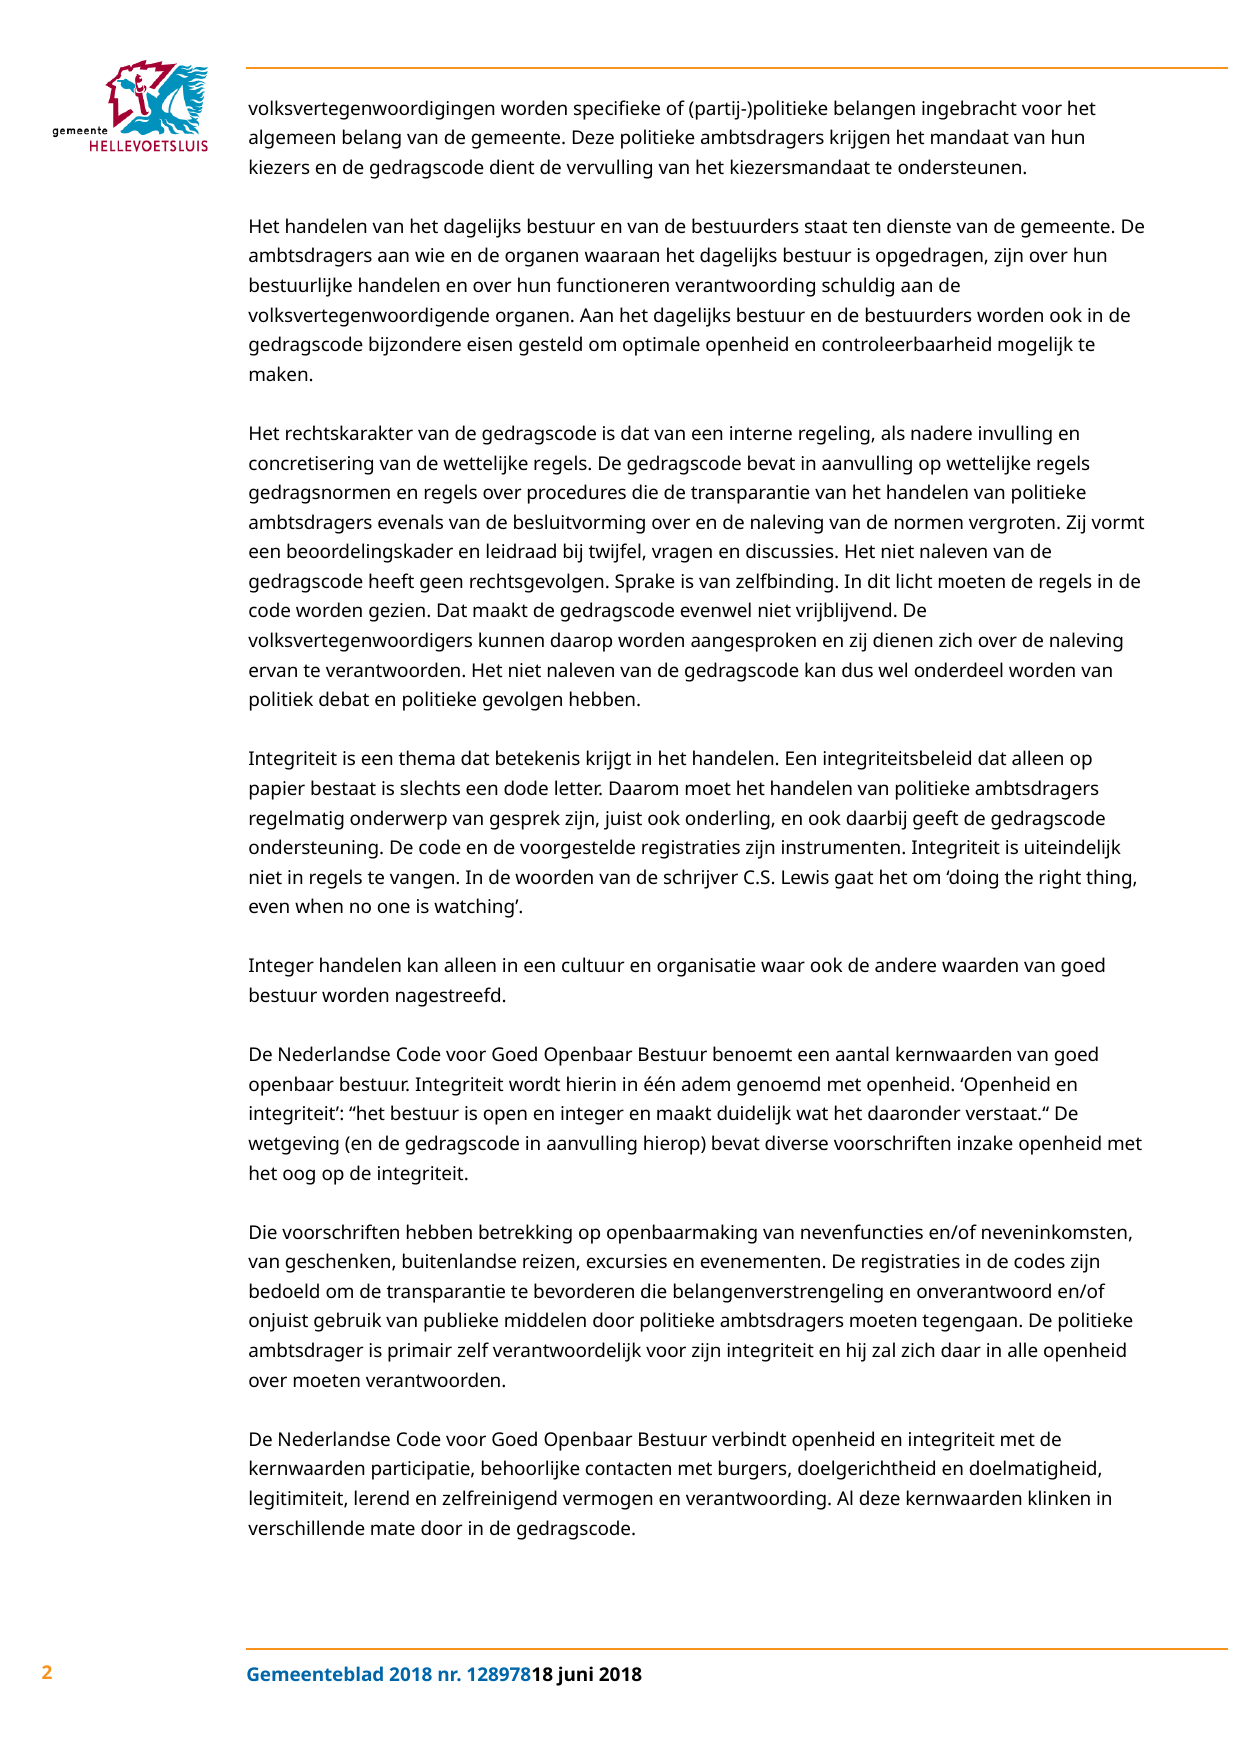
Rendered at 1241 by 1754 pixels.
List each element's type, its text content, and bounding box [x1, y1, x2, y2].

text Het rechtskarakter van de gedragscode is dat van een interne regeling, als nadere invulling en concretisering van de wettelijke regels. De gedragscode bevat in aanvulling op wettelijke regels gedragsnormen en regels over procedures die de transparantie van het handelen van politieke ambtsdragers evenals van de besluitvorming over en de naleving van de normen vergroten. Zij vormt een beoordelingskader en leidraad bij twijfel, vragen en discussies. Het niet naleven van de gedragscode heeft geen rechtsgevolgen. Sprake is van zelfbinding. In dit licht moeten de regels in de code worden gezien. Dat maakt de gedragscode evenwel niet vrijblijvend. De volksvertegenwoordigers kunnen daarop worden aangesproken en zij dienen zich over de naleving ervan te verantwoorden. Het niet naleven van de gedragscode kan dus wel onderdeel worden van politiek debat en politieke gevolgen hebben. [248, 420, 1152, 712]
text Integriteit is een thema dat betekenis krijgt in het handelen. Een integriteitsbeleid dat alleen op papier bestaat is slechts een dode letter. Daarom moet het handelen van politieke ambtsdragers regelmatig onderwerp van gesprek zijn, juist ook onderling, en ook daarbij geeft de gedragscode ondersteuning. De code en de voorgestelde registraties zijn instrumenten. Integriteit is uiteindelijk niet in regels te vangen. In de woorden van de schrijver C.S. Lewis gaat het om ‘doing the right thing, even when no one is watching’. [248, 746, 1152, 919]
text De Nederlandse Code voor Goed Openbaar Bestuur verbindt openheid en integriteit met de kernwaarden participatie, behoorlijke contacten met burgers, doelgerichtheid en doelmatigheid, legitimiteit, lerend en zelfreinigend vermogen en verantwoording. Al deze kernwaarden klinken in verschillende mate door in de gedragscode. [248, 1426, 1152, 1541]
text De Nederlandse Code voor Goed Openbaar Bestuur benoemt een aantal kernwaarden van goed openbaar bestuur. Integriteit wordt hierin in één adem genoemd met openheid. ‘Openheid en integriteit’: “het bestuur is open en integer en maakt duidelijk wat het daaronder verstaat.“ De wetgeving (en de gedragscode in aanvulling hierop) bevat diverse voorschriften inzake openheid met het oog op de integriteit. [248, 1041, 1152, 1186]
picture [41, 47, 231, 172]
text volksvertegenwoordigingen worden specifieke of (partij-)politieke belangen ingebracht voor het algemeen belang van de gemeente. Deze politieke ambtsdragers krijgen het mandaat van hun kiezers en de gedragscode dient de vervulling van het kiezersmandaat te ondersteunen. [248, 95, 1152, 180]
text Het handelen van het dagelijks bestuur en van de bestuurders staat ten dienste van de gemeente. De ambtsdragers aan wie en de organen waaraan het dagelijks bestuur is opgedragen, zijn over hun bestuurlijke handelen en over hun functioneren verantwoording schuldig aan de volksvertegenwoordigende organen. Aan het dagelijks bestuur en de bestuurders worden ook in de gedragscode bijzondere eisen gesteld om optimale openheid en controleerbaarheid mogelijk te maken. [248, 213, 1152, 387]
text Die voorschriften hebben betrekking op openbaarmaking van nevenfuncties en/of neveninkomsten, van geschenken, buitenlandse reizen, excursies en evenementen. De registraties in de codes zijn bedoeld om de transparantie te bevorderen die belangenverstrengeling en onverantwoord en/of onjuist gebruik van publieke middelen door politieke ambtsdragers moeten tegengaan. De politieke ambtsdrager is primair zelf verantwoordelijk voor zijn integriteit en hij zal zich daar in alle openheid over moeten verantwoorden. [248, 1219, 1152, 1393]
text Integer handelen kan alleen in een cultuur en organisatie waar ook de andere waarden van goed bestuur worden nagestreefd. [248, 953, 1152, 1008]
